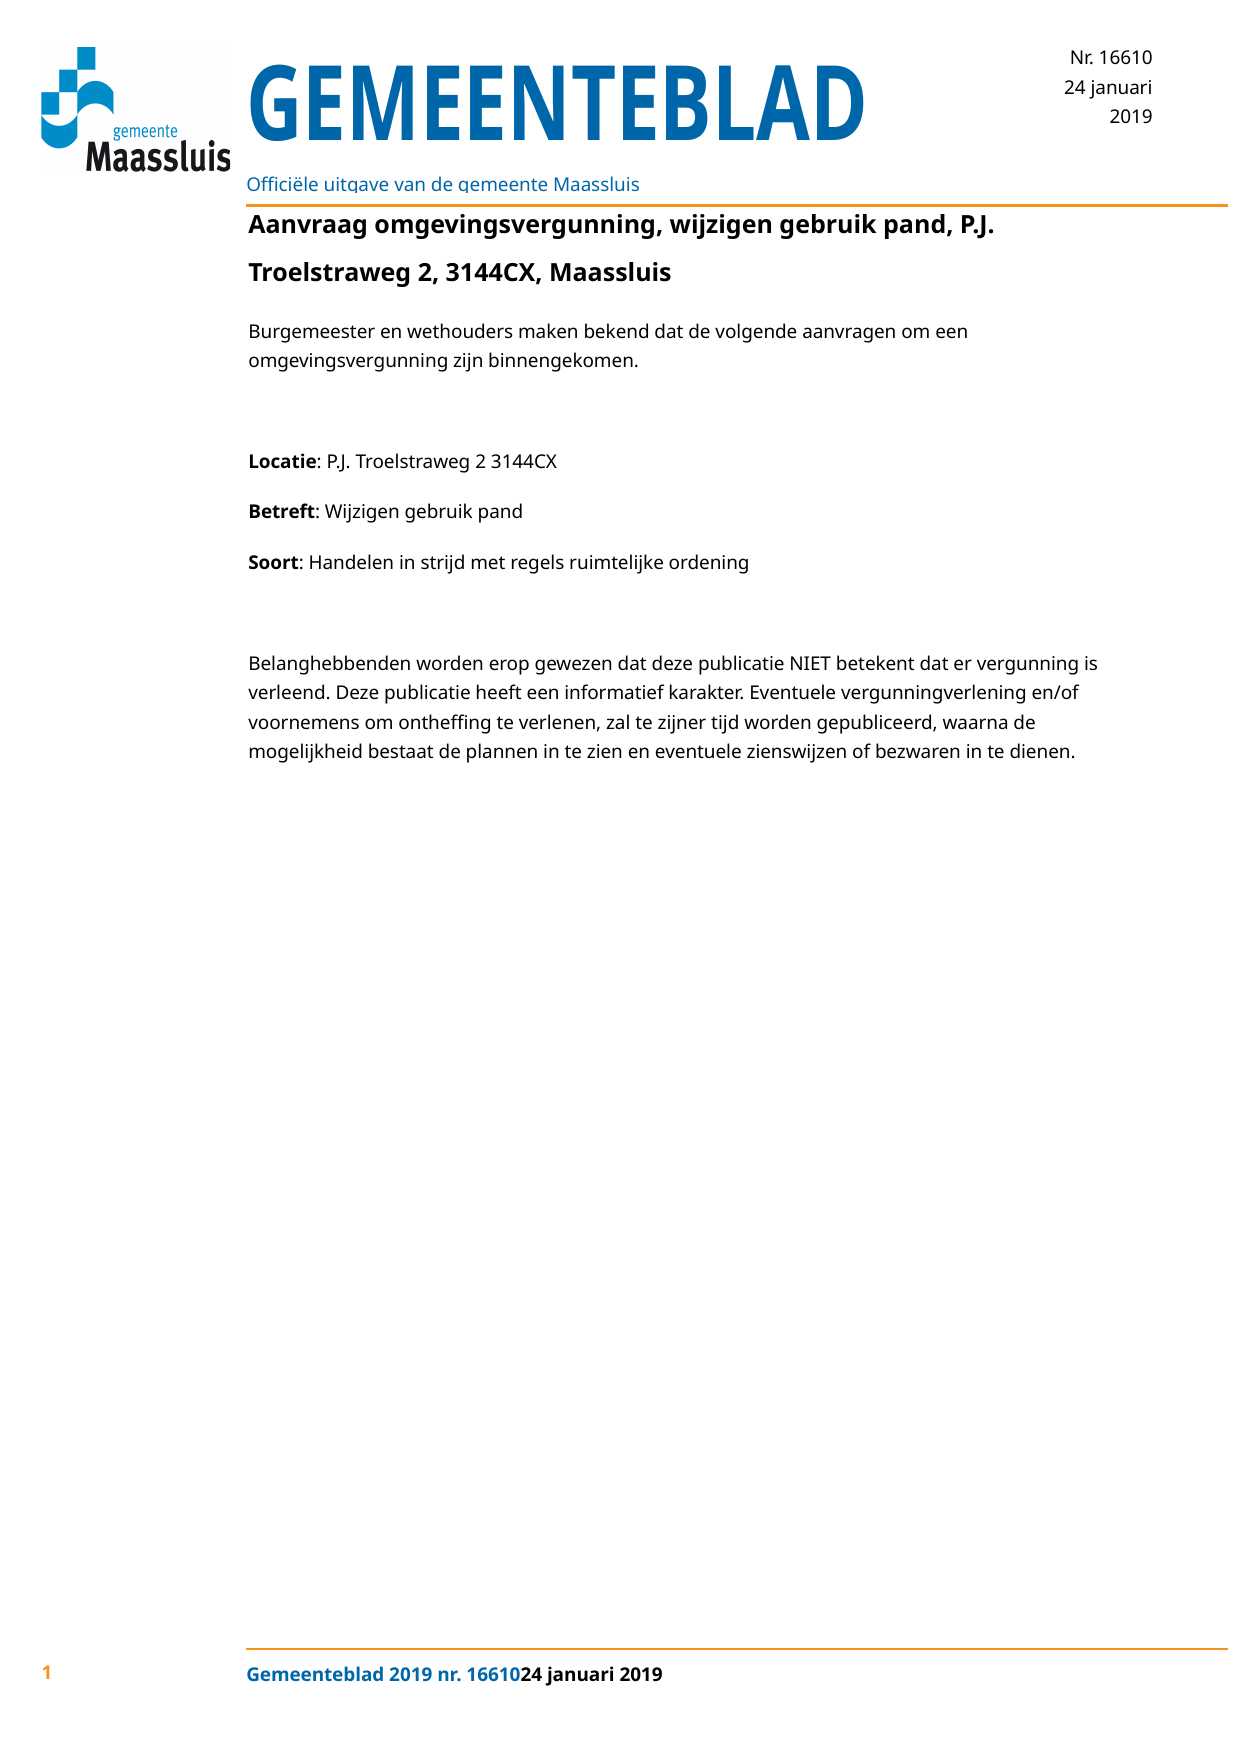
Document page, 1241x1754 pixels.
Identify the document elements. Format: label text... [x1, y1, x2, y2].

text Belanghebbenden worden erop gewezen dat deze publicatie NIET betekent dat er vergunning is verleend. Deze publicatie heeft een informatief karakter. Eventuele vergunningverlening en/of voornemens om ontheffing te verlenen, zal te zijner tijd worden gepubliceerd, waarna de mogelijkheid bestaat de plannen in te zien en eventuele zienswijzen of bezwaren in te dienen. [248, 650, 1152, 764]
picture [41, 47, 231, 172]
text Burgemeester en wethouders maken bekend dat de volgende aanvragen om een omgevingsvergunning zijn binnengekomen. [248, 318, 1152, 373]
text Soort: Handelen in strijd met regels ruimtelijke ordening [248, 549, 1152, 575]
picture [41, 47, 77, 92]
text Betreft: Wijzigen gebruik pand [248, 499, 1152, 524]
text Aanvraag omgevingsvergunning, wijzigen gebruik pand, P.J. Troelstraweg 2, 3144CX, Maassluis [248, 207, 1152, 288]
text Locatie: P.J. Troelstraweg 2 3144CX [248, 448, 1152, 474]
